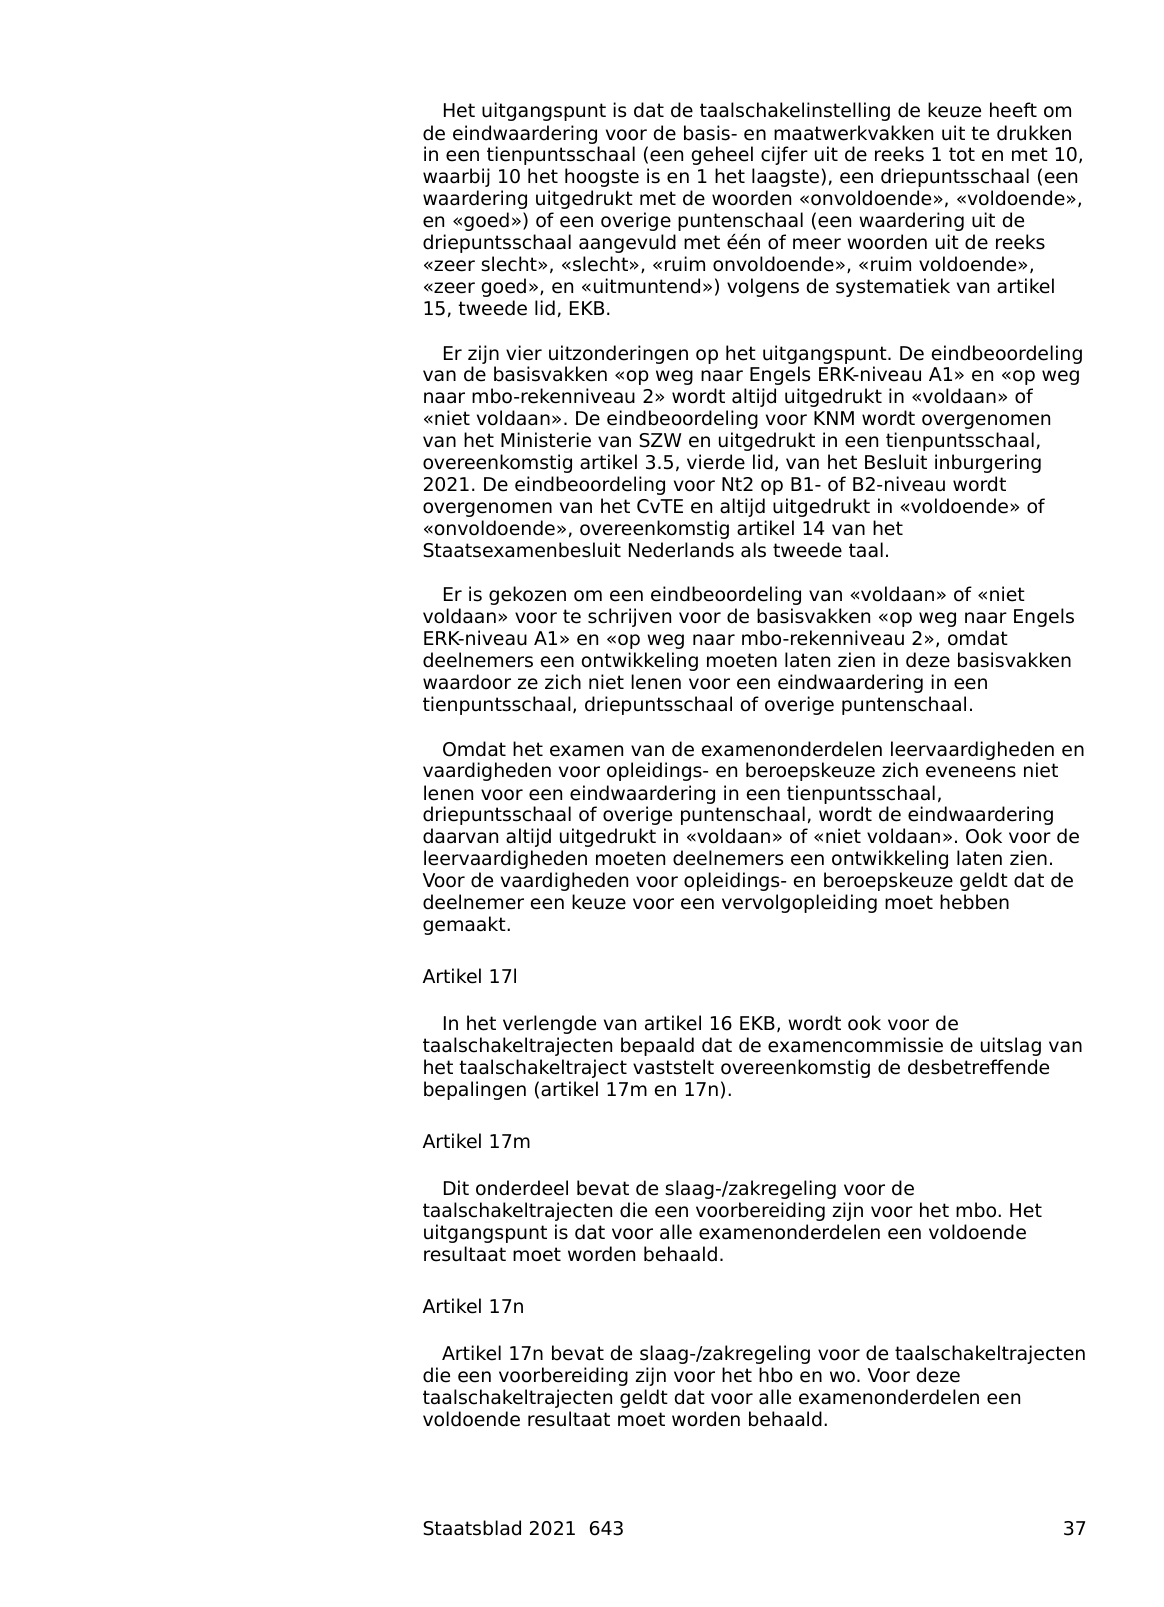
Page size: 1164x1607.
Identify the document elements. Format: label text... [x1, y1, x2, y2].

text Er zijn vier uitzonderingen op het uitgangspunt. De eindbeoordeling van de basisvakken «op weg naar Engels ERK-niveau A1» en «op weg naar mbo-rekenniveau 2» wordt altijd uitgedrukt in «voldaan» of «niet voldaan». De eindbeoordeling voor KNM wordt overgenomen van het Ministerie van SZW en uitgedrukt in een tienpuntsschaal, overeenkomstig artikel 3.5, vierde lid, van het Besluit inburgering 2021. De eindbeoordeling voor Nt2 op B1- of B2-niveau wordt overgenomen van het CvTE en altijd uitgedrukt in «voldoende» of «onvoldoende», overeenkomstig artikel 14 van het Staatsexamenbesluit Nederlands als tweede taal. [422, 342, 1087, 562]
subtitle Artikel 17m [422, 1131, 1087, 1153]
text Dit onderdeel bevat de slaag-/zakregeling voor de taalschakeltrajecten die een voorbereiding zijn voor het mbo. Het uitgangspunt is dat voor alle examenonderdelen een voldoende resultaat moet worden behaald. [422, 1178, 1087, 1266]
text Omdat het examen van de examenonderdelen leervaardigheden en vaardigheden voor opleidings- en beroepskeuze zich eveneens niet lenen voor een eindwaardering in een tienpuntsschaal, driepuntsschaal of overige puntenschaal, wordt de eindwaardering daarvan altijd uitgedrukt in «voldaan» of «niet voldaan». Ook voor de leervaardigheden moeten deelnemers een ontwikkeling laten zien. Voor de vaardigheden voor opleidings- en beroepskeuze geldt dat de deelnemer een keuze voor een vervolgopleiding moet hebben gemaakt. [422, 738, 1087, 936]
subtitle Artikel 17n [422, 1296, 1087, 1318]
subtitle Artikel 17l [422, 966, 1087, 988]
text Artikel 17n bevat de slaag-/zakregeling voor de taalschakeltrajecten die een voorbereiding zijn voor het hbo en wo. Voor deze taalschakeltrajecten geldt dat voor alle examenonderdelen een voldoende resultaat moet worden behaald. [422, 1343, 1087, 1431]
text In het verlengde van artikel 16 EKB, wordt ook voor de taalschakeltrajecten bepaald dat de examencommissie de uitslag van het taalschakeltraject vaststelt overeenkomstig de desbetreffende bepalingen (artikel 17m en 17n). [422, 1013, 1087, 1101]
text Het uitgangspunt is dat de taalschakelinstelling de keuze heeft om de eindwaardering voor de basis- en maatwerkvakken uit te drukken in een tienpuntsschaal (een geheel cijfer uit de reeks 1 tot en met 10, waarbij 10 het hoogste is en 1 het laagste), een driepuntsschaal (een waardering uitgedrukt met de woorden «onvoldoende», «voldoende», en «goed») of een overige puntenschaal (een waardering uit de driepuntsschaal aangevuld met één of meer woorden uit de reeks «zeer slecht», «slecht», «ruim onvoldoende», «ruim voldoende», «zeer goed», en «uitmuntend») volgens de systematiek van artikel 15, tweede lid, EKB. [422, 100, 1087, 320]
text Er is gekozen om een eindbeoordeling van «voldaan» of «niet voldaan» voor te schrijven voor de basisvakken «op weg naar Engels ERK-niveau A1» en «op weg naar mbo-rekenniveau 2», omdat deelnemers een ontwikkeling moeten laten zien in deze basisvakken waardoor ze zich niet lenen voor een eindwaardering in een tienpuntsschaal, driepuntsschaal of overige puntenschaal. [422, 584, 1087, 716]
